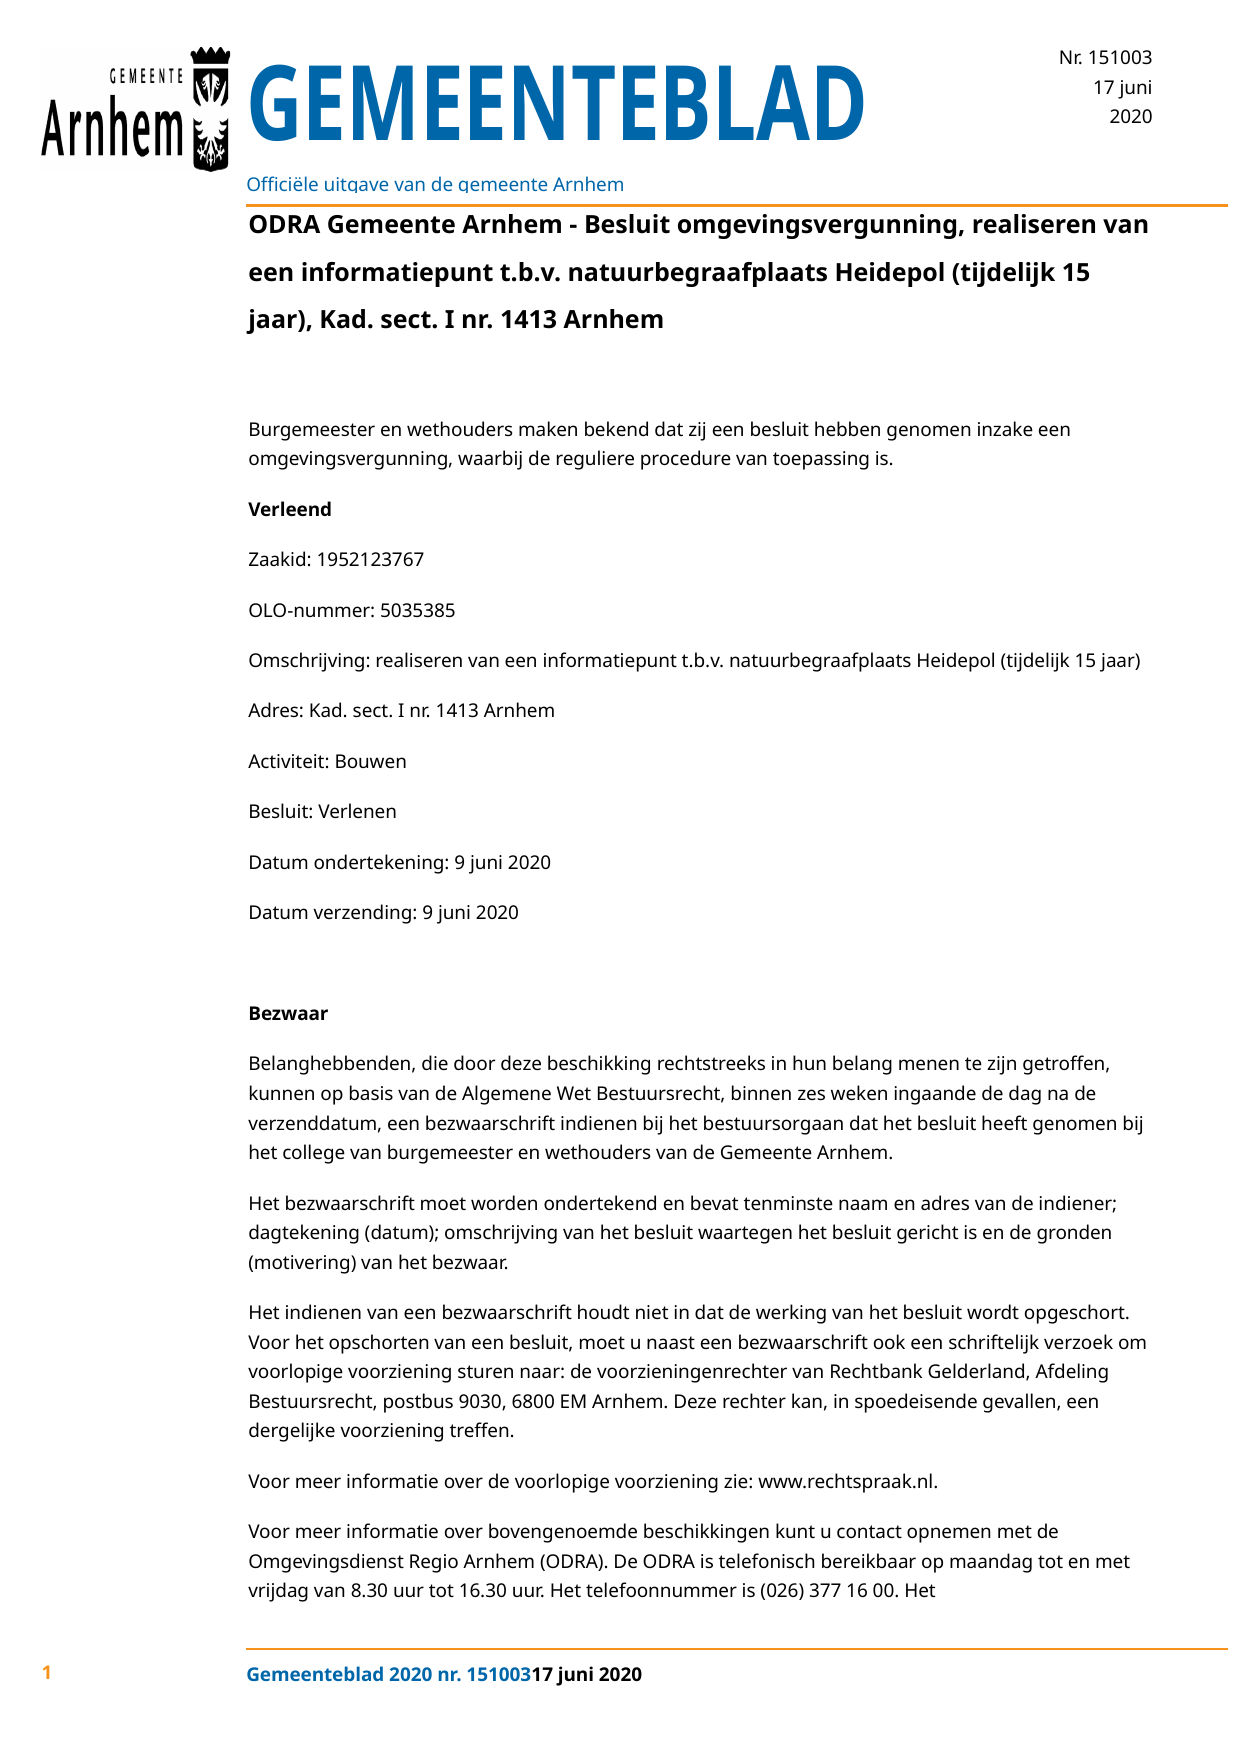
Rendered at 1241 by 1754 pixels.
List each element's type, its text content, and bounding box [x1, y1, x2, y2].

text Adres: Kad. sect. I nr. 1413 Arnhem [248, 698, 1152, 723]
text Het indienen van een bezwaarschrift houdt niet in dat de werking van het besluit wordt opgeschort. Voor het opschorten van een besluit, moet u naast een bezwaarschrift ook een schriftelijk verzoek om voorlopige voorziening sturen naar: de voorzieningenrechter van Rechtbank Gelderland, Afdeling Bestuursrecht, postbus 9030, 6800 EM Arnhem. Deze rechter kan, in spoedeisende gevallen, een dergelijke voorziening treffen. [248, 1299, 1152, 1443]
text Bezwaar [248, 1000, 1152, 1026]
text Voor meer informatie over de voorlopige voorziening zie: www.rechtspraak.nl. [248, 1468, 1152, 1494]
text Besluit: Verlenen [248, 798, 1152, 824]
picture [41, 47, 231, 172]
text Belanghebbenden, die door deze beschikking rechtstreeks in hun belang menen te zijn getroffen, kunnen op basis van de Algemene Wet Bestuursrecht, binnen zes weken ingaande de dag na de verzenddatum, een bezwaarschrift indienen bij het bestuursorgaan dat het besluit heeft genomen bij het college van burgemeester en wethouders van de Gemeente Arnhem. [248, 1051, 1152, 1165]
text Datum ondertekening: 9 juni 2020 [248, 849, 1152, 874]
text Verleend [248, 496, 1152, 522]
text Voor meer informatie over bovengenoemde beschikkingen kunt u contact opnemen met de Omgevingsdienst Regio Arnhem (ODRA). De ODRA is telefonisch bereikbaar op maandag tot en met vrijdag van 8.30 uur tot 16.30 uur. Het telefoonnummer is (026) 377 16 00. Het [248, 1518, 1152, 1603]
text Datum verzending: 9 juni 2020 [248, 899, 1152, 925]
text Omschrijving: realiseren van een informatiepunt t.b.v. natuurbegraafplaats Heidepol (tijdelijk 15 jaar) [248, 647, 1152, 673]
text ODRA Gemeente Arnhem - Besluit omgevingsvergunning, realiseren van een informatiepunt t.b.v. natuurbegraafplaats Heidepol (tijdelijk 15 jaar), Kad. sect. I nr. 1413 Arnhem [248, 207, 1152, 336]
text Burgemeester en wethouders maken bekend dat zij een besluit hebben genomen inzake een omgevingsvergunning, waarbij de reguliere procedure van toepassing is. [248, 416, 1152, 471]
text Het bezwaarschrift moet worden ondertekend en bevat tenminste naam en adres van de indiener; dagtekening (datum); omschrijving van het besluit waartegen het besluit gericht is en de gronden (motivering) van het bezwaar. [248, 1190, 1152, 1274]
text Activiteit: Bouwen [248, 748, 1152, 774]
text OLO-nummer: 5035385 [248, 597, 1152, 622]
text Zaakid: 1952123767 [248, 546, 1152, 572]
